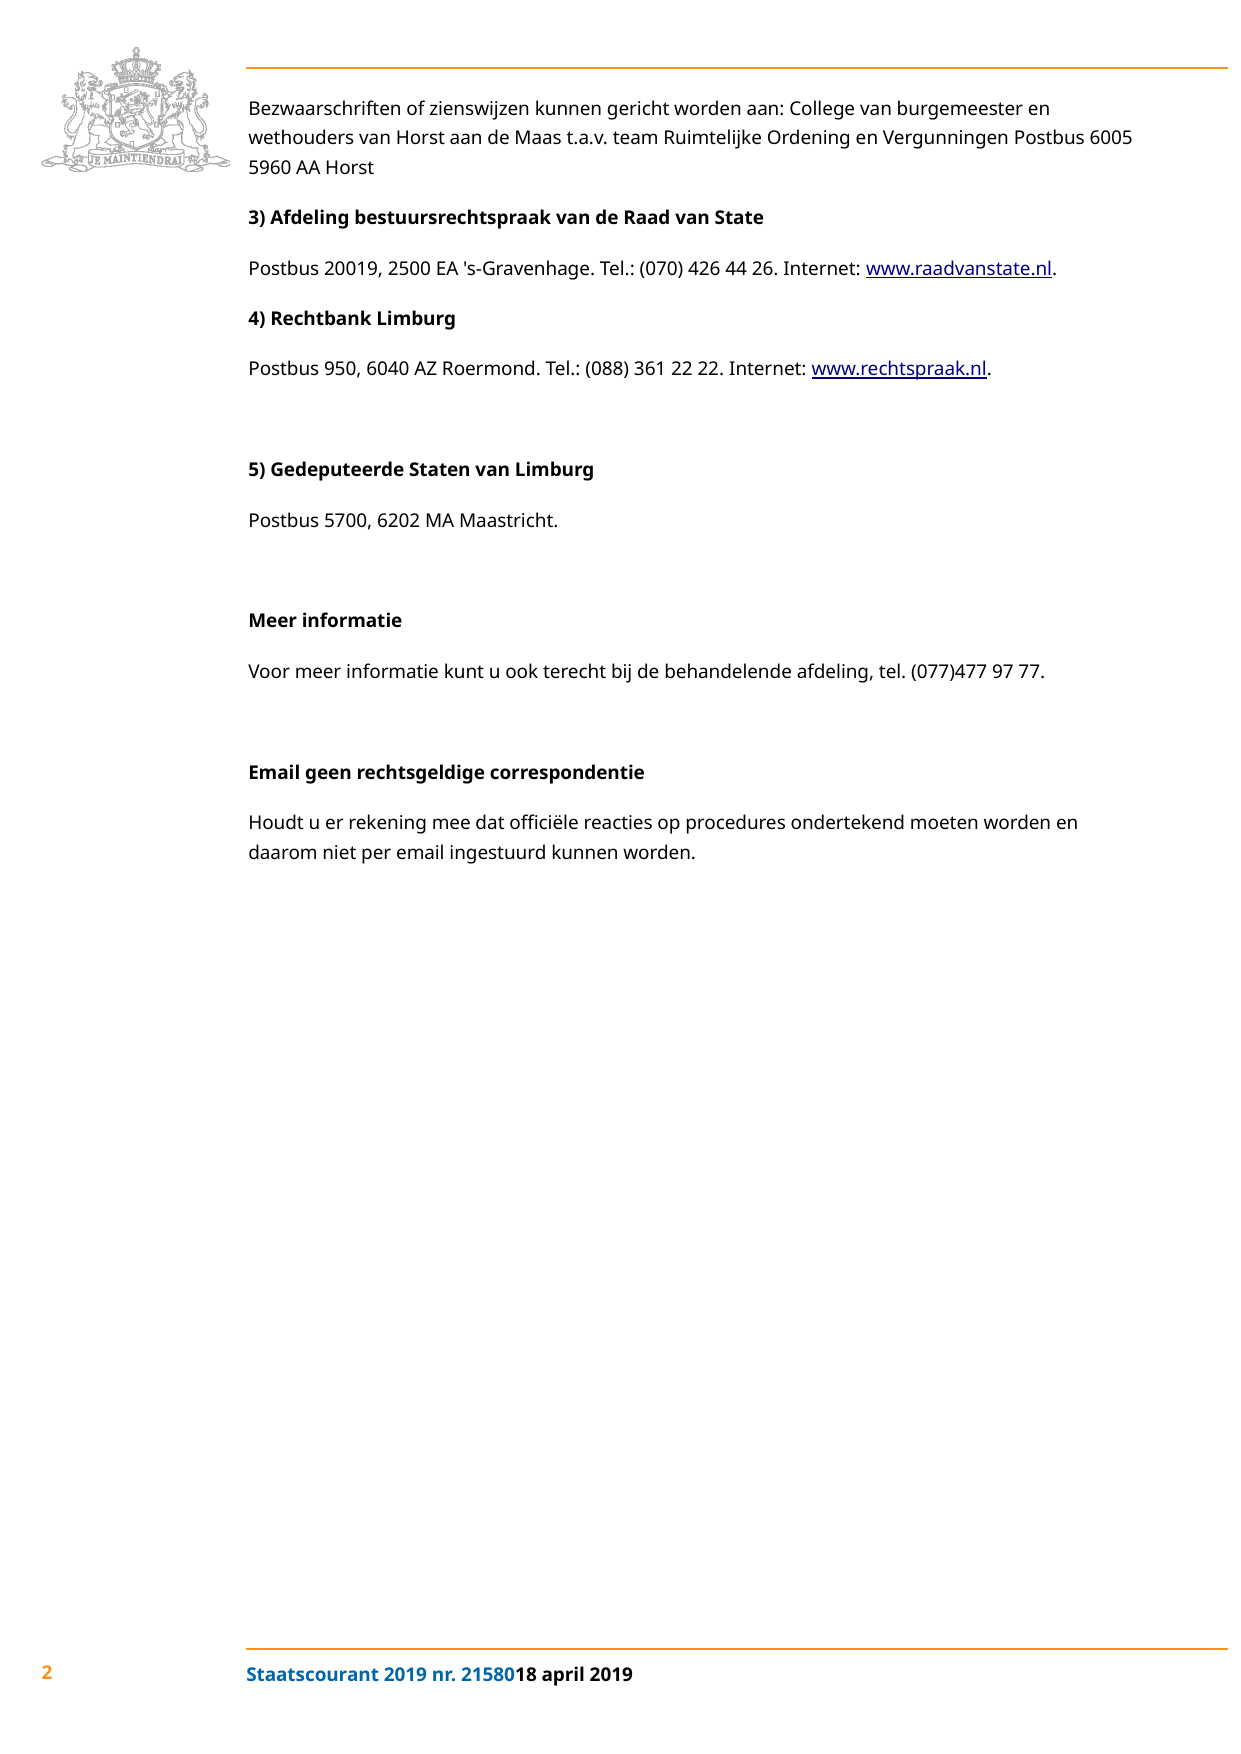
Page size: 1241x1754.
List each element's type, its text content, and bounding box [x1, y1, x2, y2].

text Email geen rechtsgeldige correspondentie [248, 759, 1152, 785]
text 5) Gedeputeerde Staten van Limburg [248, 456, 1152, 482]
text Postbus 950, 6040 AZ Roermond. Tel.: (088) 361 22 22. Internet: www.rechtspraak.nl. [248, 356, 1152, 381]
text 3) Afdeling bestuursrechtspraak van de Raad van State [248, 204, 1152, 230]
text 4) Rechtbank Limburg [248, 305, 1152, 331]
text Bezwaarschriften of zienswijzen kunnen gericht worden aan: College van burgemeester en wethouders van Horst aan de Maas t.a.v. team Ruimtelijke Ordening en Vergunningen Postbus 6005 5960 AA Horst [248, 95, 1152, 180]
text Meer informatie [248, 608, 1152, 633]
text Houdt u er rekening mee dat officiële reacties op procedures ondertekend moeten worden en daarom niet per email ingestuurd kunnen worden. [248, 809, 1152, 865]
text Postbus 20019, 2500 EA 's-Gravenhage. Tel.: (070) 426 44 26. Internet: www.raadvanstate.nl. [248, 255, 1152, 281]
picture [41, 47, 231, 172]
text Postbus 5700, 6202 MA Maastricht. [248, 507, 1152, 533]
text Voor meer informatie kunt u ook terecht bij de behandelende afdeling, tel. (077)477 97 77. [248, 658, 1152, 684]
